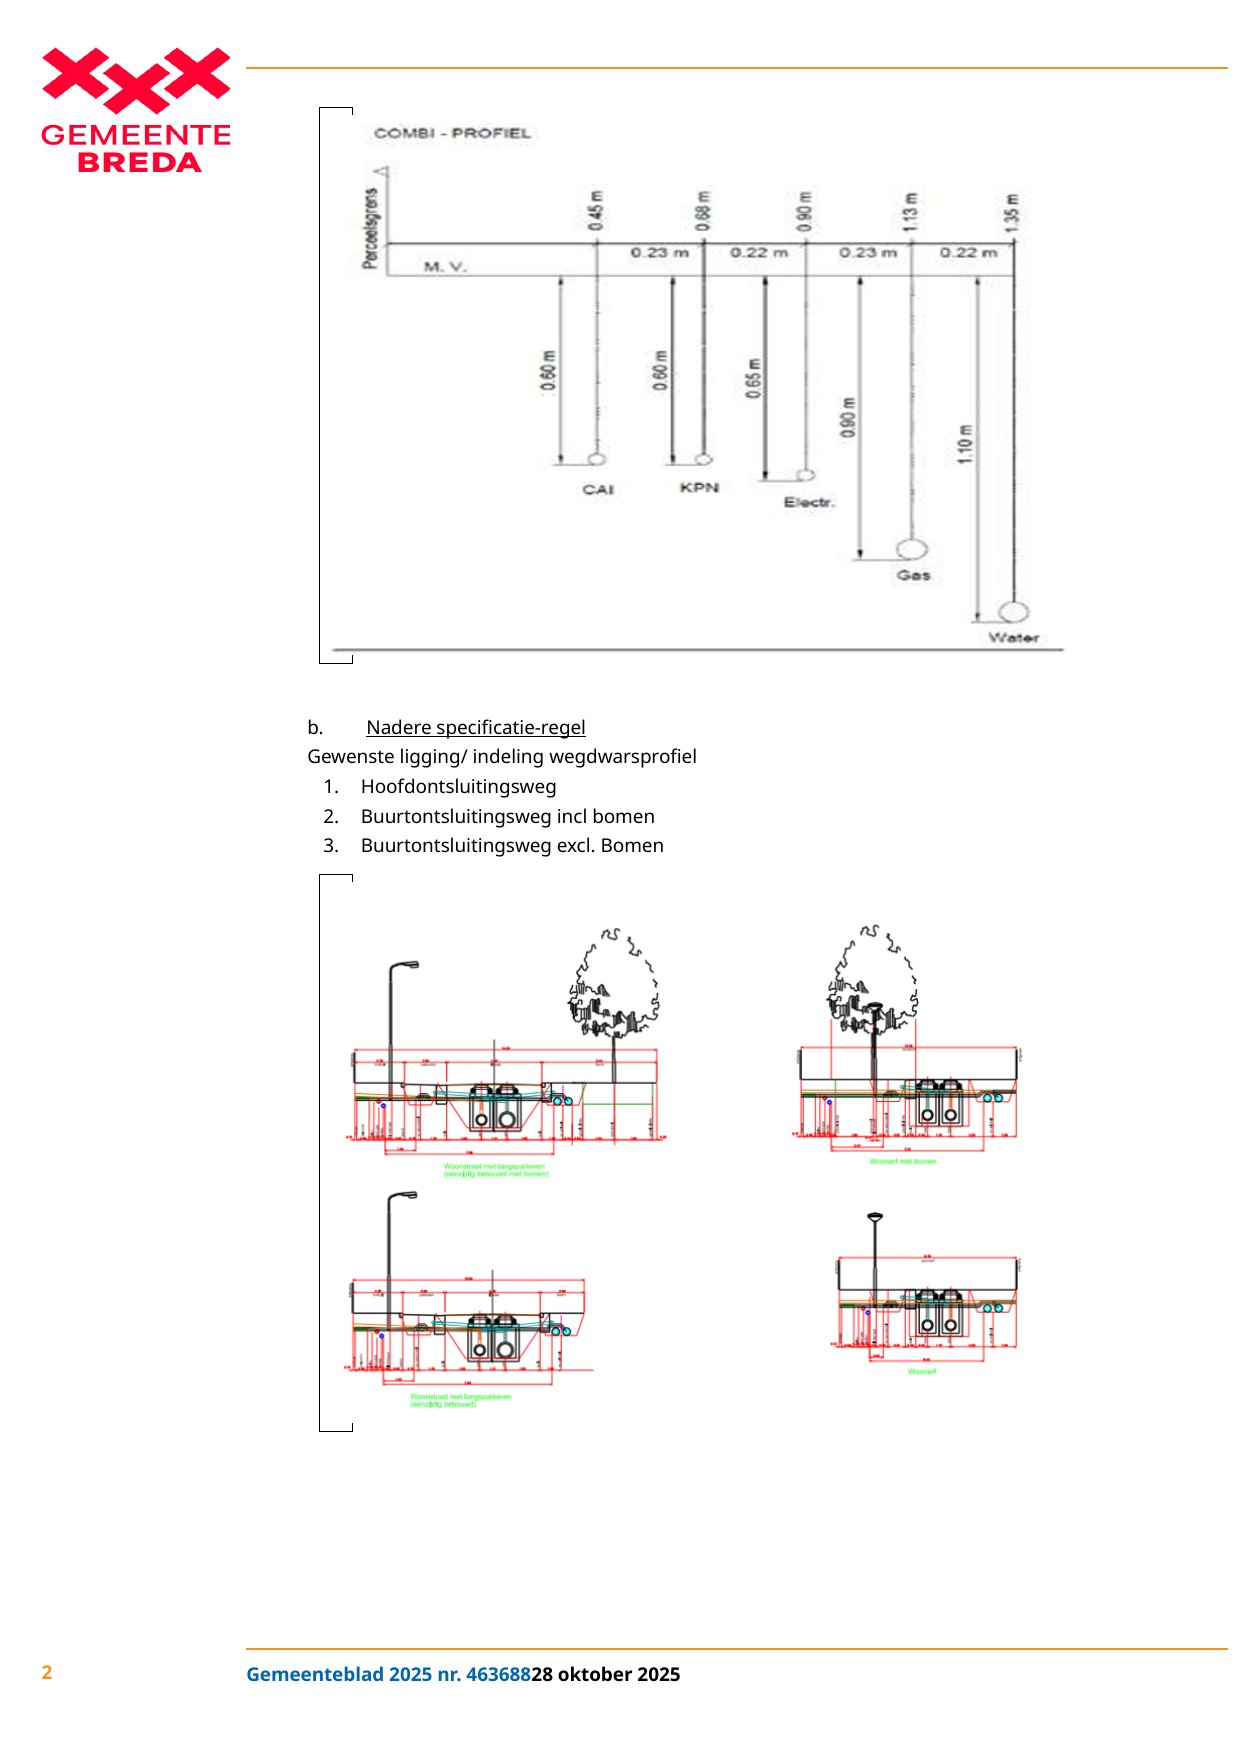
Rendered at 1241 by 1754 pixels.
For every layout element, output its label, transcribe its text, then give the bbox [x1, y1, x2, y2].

list Gewenste ligging/ indeling wegdwarsprofiel [248, 744, 1152, 769]
list Buurtontsluitingsweg incl bomen [323, 803, 1152, 828]
picture [327, 115, 1067, 655]
picture [327, 882, 1037, 1423]
list Buurtontsluitingsweg excl. Bomen [323, 832, 1152, 858]
list Hoofdontsluitingsweg [323, 773, 1152, 799]
list Nadere specificatie-regel [307, 714, 1152, 740]
picture [41, 47, 231, 172]
